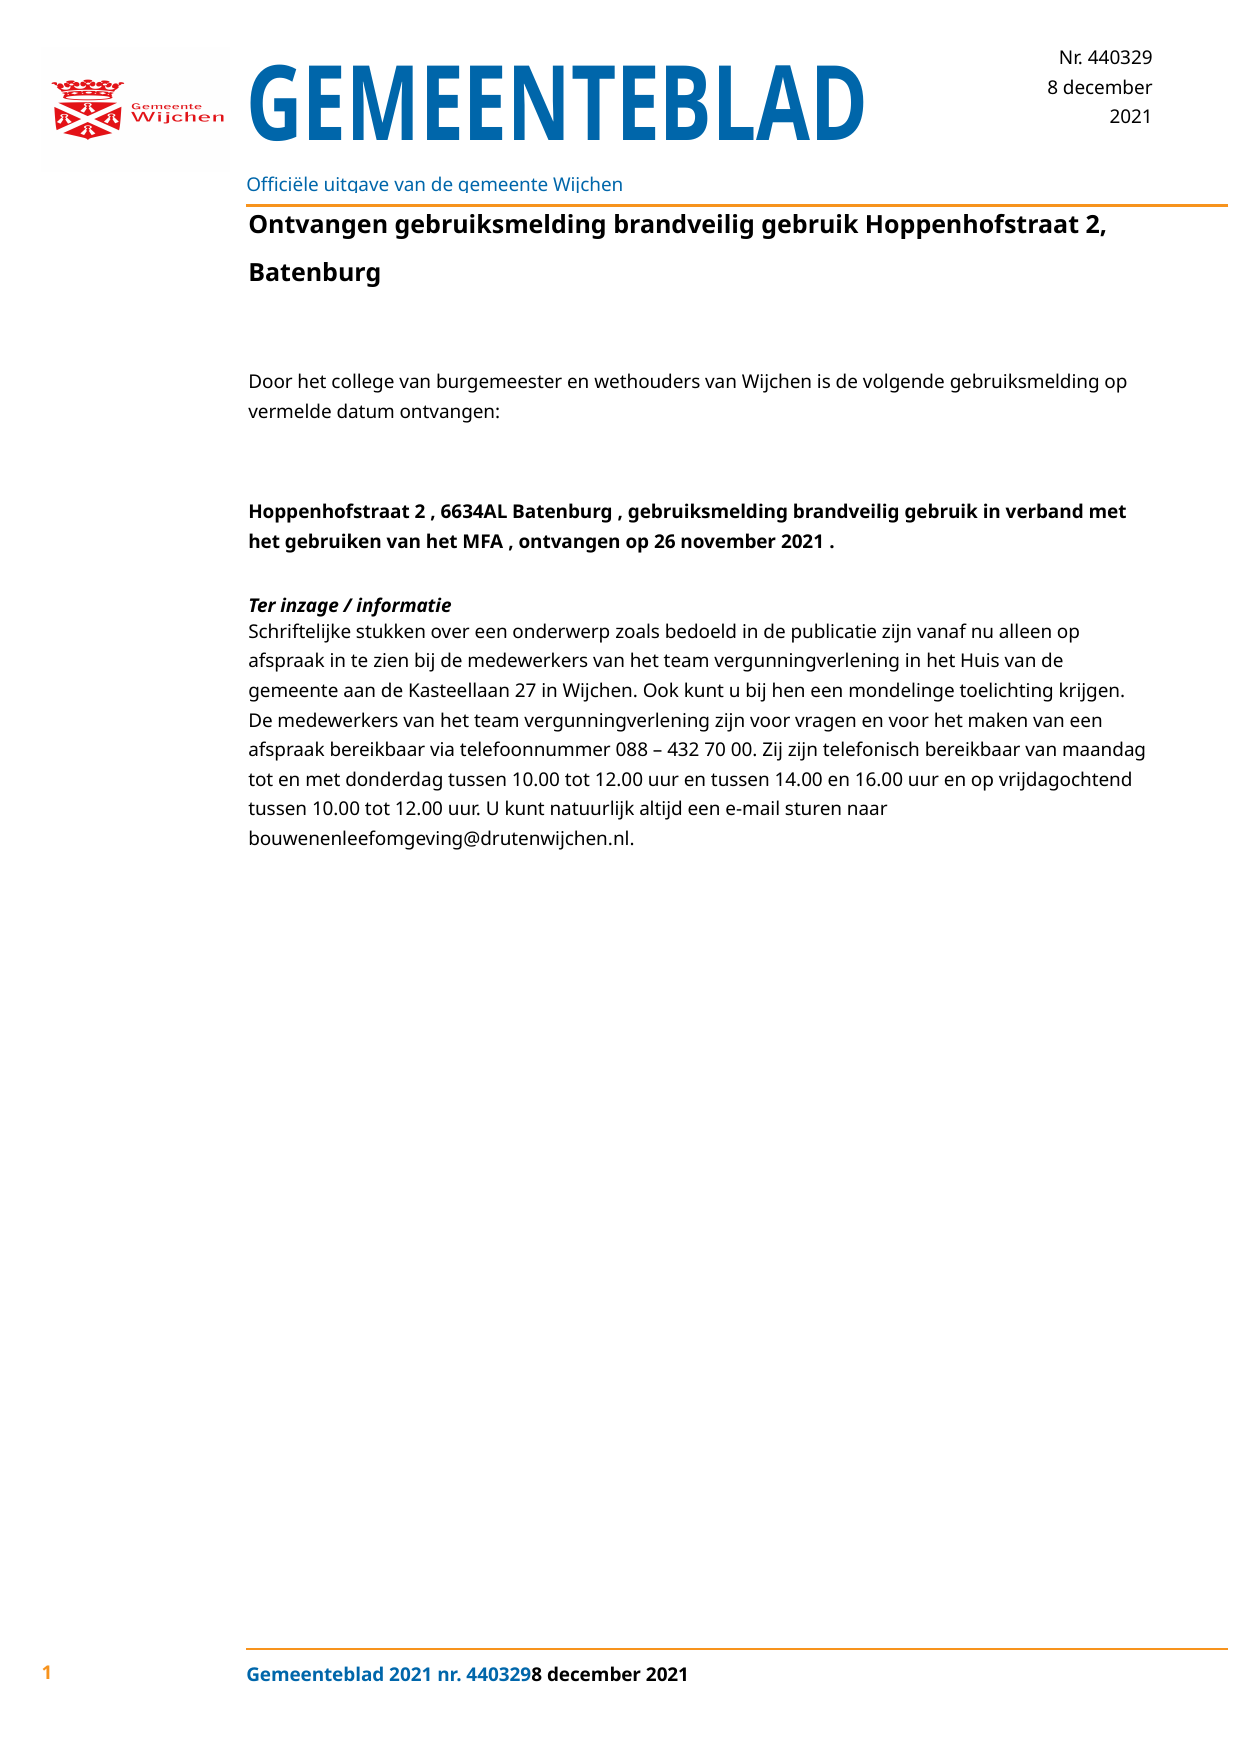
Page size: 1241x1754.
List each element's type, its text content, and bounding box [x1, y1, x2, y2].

text Door het college van burgemeester en wethouders van Wijchen is de volgende gebruiksmelding op vermelde datum ontvangen: [248, 368, 1152, 424]
text Hoppenhofstraat 2 , 6634AL Batenburg , gebruiksmelding brandveilig gebruik in verband met het gebruiken van het MFA , ontvangen op 26 november 2021 . [248, 499, 1152, 554]
picture [41, 47, 231, 172]
text Ontvangen gebruiksmelding brandveilig gebruik Hoppenhofstraat 2, Batenburg [248, 207, 1152, 288]
text Ter inzage / informatie [248, 592, 1152, 618]
text Schriftelijke stukken over een onderwerp zoals bedoeld in de publicatie zijn vanaf nu alleen op afspraak in te zien bij de medewerkers van het team vergunningverlening in het Huis van de gemeente aan de Kasteellaan 27 in Wijchen. Ook kunt u bij hen een mondelinge toelichting krijgen. De medewerkers van het team vergunningverlening zijn voor vragen en voor het maken van een afspraak bereikbaar via telefoonnummer 088 – 432 70 00. Zij zijn telefonisch bereikbaar van maandag tot en met donderdag tussen 10.00 tot 12.00 uur en tussen 14.00 en 16.00 uur en op vrijdagochtend tussen 10.00 tot 12.00 uur. U kunt natuurlijk altijd een e-mail sturen naar bouwenenleefomgeving@drutenwijchen.nl. [248, 618, 1152, 851]
